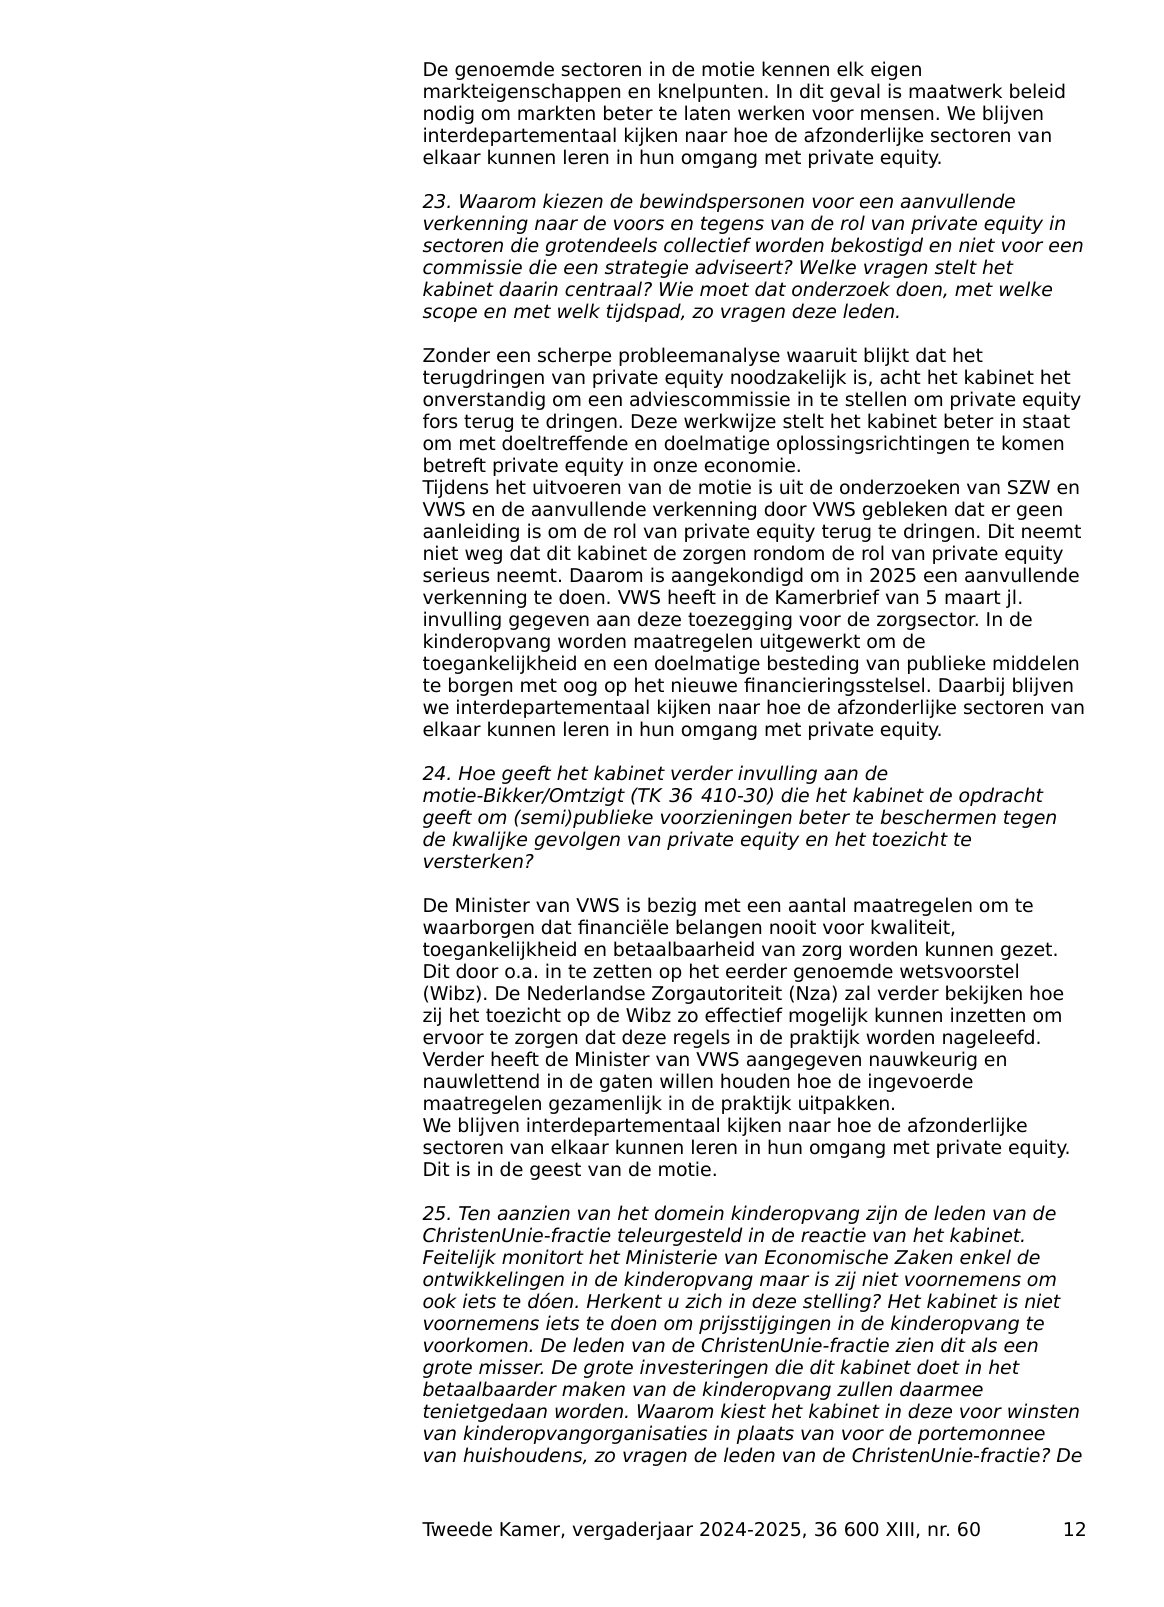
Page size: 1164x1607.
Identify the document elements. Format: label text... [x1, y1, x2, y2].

text We blijven interdepartementaal kijken naar hoe de afzonderlijke sectoren van elkaar kunnen leren in hun omgang met private equity. Dit is in de geest van de motie. [422, 1115, 1087, 1181]
text De Minister van VWS is bezig met een aantal maatregelen om te waarborgen dat financiële belangen nooit voor kwaliteit, toegankelijkheid en betaalbaarheid van zorg worden kunnen gezet. Dit door o.a. in te zetten op het eerder genoemde wetsvoorstel (Wibz). De Nederlandse Zorgautoriteit (Nza) zal verder bekijken hoe zij het toezicht op de Wibz zo effectief mogelijk kunnen inzetten om ervoor te zorgen dat deze regels in de praktijk worden nageleefd. Verder heeft de Minister van VWS aangegeven nauwkeurig en nauwlettend in de gaten willen houden hoe de ingevoerde maatregelen gezamenlijk in de praktijk uitpakken. [422, 895, 1087, 1115]
text De genoemde sectoren in de motie kennen elk eigen markteigenschappen en knelpunten. In dit geval is maatwerk beleid nodig om markten beter te laten werken voor mensen. We blijven interdepartementaal kijken naar hoe de afzonderlijke sectoren van elkaar kunnen leren in hun omgang met private equity. [422, 59, 1087, 169]
text Zonder een scherpe probleemanalyse waaruit blijkt dat het terugdringen van private equity noodzakelijk is, acht het kabinet het onverstandig om een adviescommissie in te stellen om private equity fors terug te dringen. Deze werkwijze stelt het kabinet beter in staat om met doeltreffende en doelmatige oplossingsrichtingen te komen betreft private equity in onze economie. [422, 345, 1087, 477]
text Tijdens het uitvoeren van de motie is uit de onderzoeken van SZW en VWS en de aanvullende verkenning door VWS gebleken dat er geen aanleiding is om de rol van private equity terug te dringen. Dit neemt niet weg dat dit kabinet de zorgen rondom de rol van private equity serieus neemt. Daarom is aangekondigd om in 2025 een aanvullende verkenning te doen. VWS heeft in de Kamerbrief van 5 maart jl. invulling gegeven aan deze toezegging voor de zorgsector. In de kinderopvang worden maatregelen uitgewerkt om de toegankelijkheid en een doelmatige besteding van publieke middelen te borgen met oog op het nieuwe financieringsstelsel. Daarbij blijven we interdepartementaal kijken naar hoe de afzonderlijke sectoren van elkaar kunnen leren in hun omgang met private equity. [422, 477, 1087, 741]
text 25. Ten aanzien van het domein kinderopvang zijn de leden van de ChristenUnie-fractie teleurgesteld in de reactie van het kabinet. Feitelijk monitort het Ministerie van Economische Zaken enkel de ontwikkelingen in de kinderopvang maar is zij niet voornemens om ook iets te dóen. Herkent u zich in deze stelling? Het kabinet is niet voornemens iets te doen om prijsstijgingen in de kinderopvang te voorkomen. De leden van de ChristenUnie-fractie zien dit als een grote misser. De grote investeringen die dit kabinet doet in het betaalbaarder maken van de kinderopvang zullen daarmee tenietgedaan worden. Waarom kiest het kabinet in deze voor winsten van kinderopvangorganisaties in plaats van voor de portemonnee van huishoudens, zo vragen de leden van de ChristenUnie-fractie? De [422, 1203, 1087, 1467]
text 23. Waarom kiezen de bewindspersonen voor een aanvullende verkenning naar de voors en tegens van de rol van private equity in sectoren die grotendeels collectief worden bekostigd en niet voor een commissie die een strategie adviseert? Welke vragen stelt het kabinet daarin centraal? Wie moet dat onderzoek doen, met welke scope en met welk tijdspad, zo vragen deze leden. [422, 191, 1087, 323]
text 24. Hoe geeft het kabinet verder invulling aan de motie-Bikker/Omtzigt (TK 36 410-30) die het kabinet de opdracht geeft om (semi)publieke voorzieningen beter te beschermen tegen de kwalijke gevolgen van private equity en het toezicht te versterken? [422, 763, 1087, 873]
